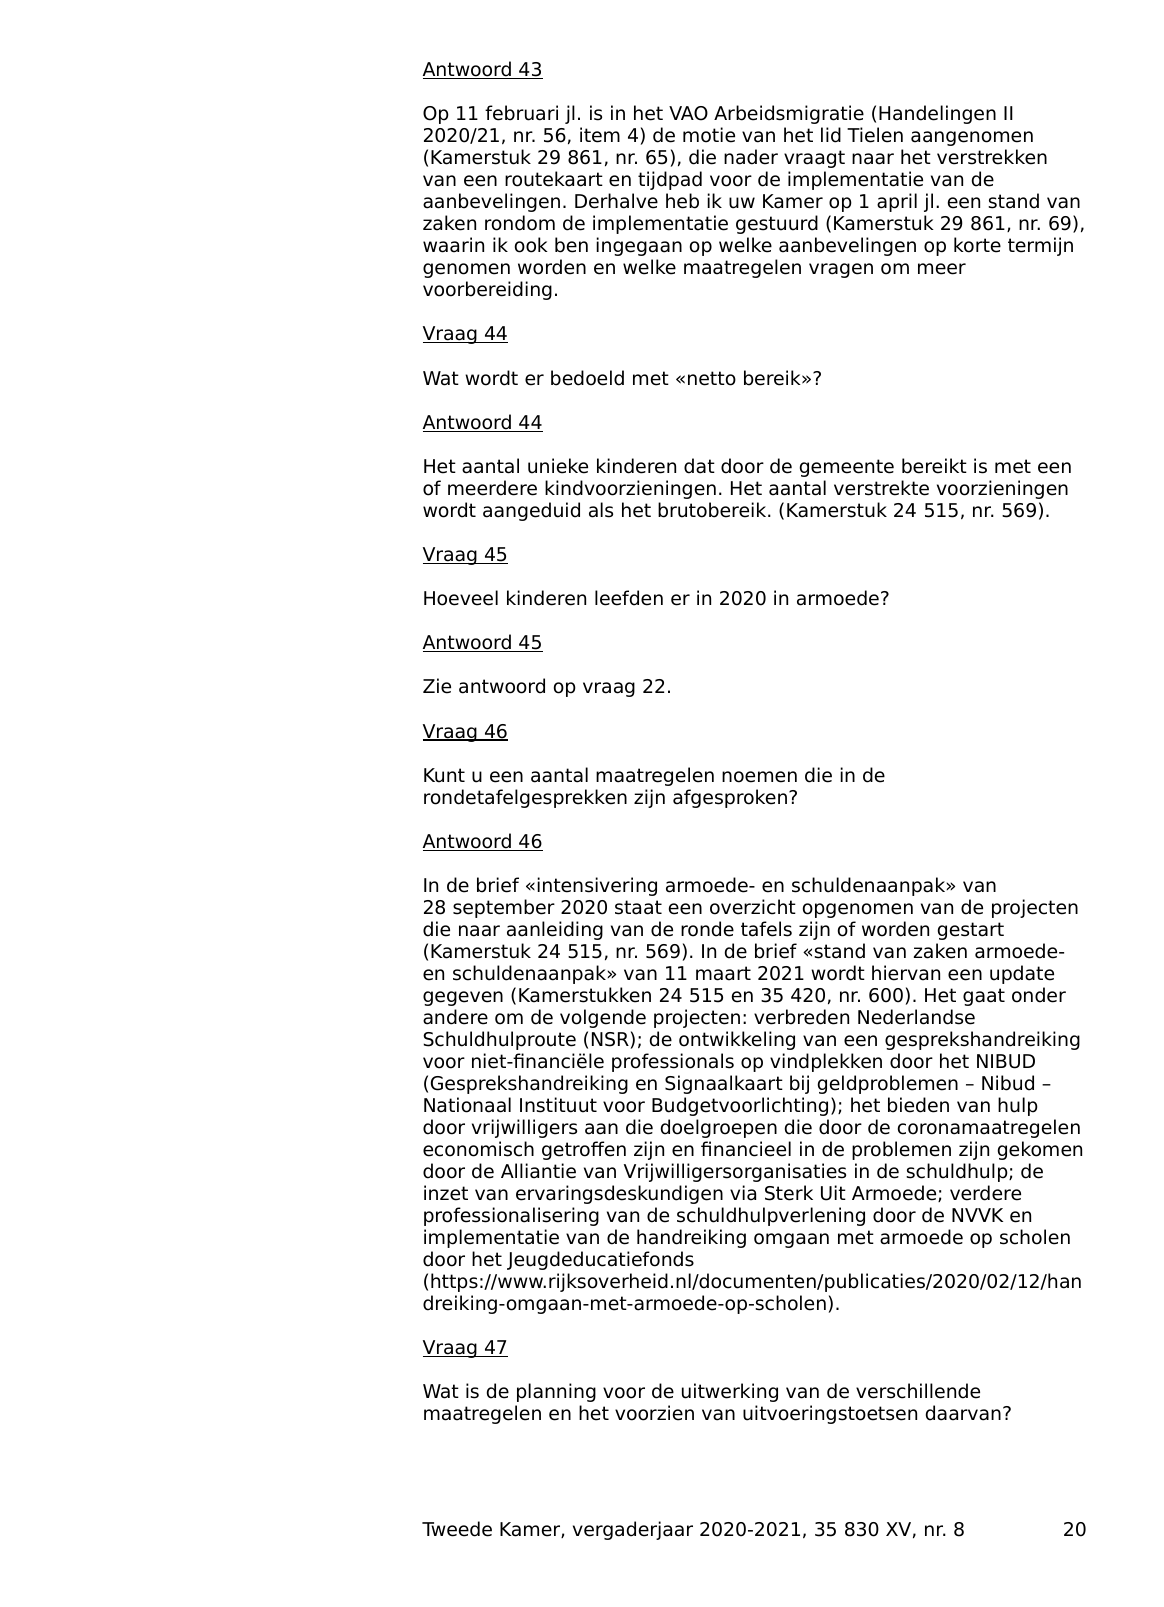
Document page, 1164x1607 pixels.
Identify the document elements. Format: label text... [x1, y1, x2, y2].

text Wat is de planning voor de uitwerking van de verschillende maatregelen en het voorzien van uitvoeringstoetsen daarvan? [422, 1381, 1087, 1425]
subtitle Antwoord 44 [422, 412, 1087, 433]
text Het aantal unieke kinderen dat door de gemeente bereikt is met een of meerdere kindvoorzieningen. Het aantal verstrekte voorzieningen wordt aangeduid als het brutobereik. (Kamerstuk 24 515, nr. 569). [422, 456, 1087, 522]
subtitle Vraag 45 [422, 544, 1087, 566]
text In de brief «intensivering armoede- en schuldenaanpak» van 28 september 2020 staat een overzicht opgenomen van de projecten die naar aanleiding van de ronde tafels zijn of worden gestart (Kamerstuk 24 515, nr. 569). In de brief «stand van zaken armoede- en schuldenaanpak» van 11 maart 2021 wordt hiervan een update gegeven (Kamerstukken 24 515 en 35 420, nr. 600). Het gaat onder andere om de volgende projecten: verbreden Nederlandse Schuldhulproute (NSR); de ontwikkeling van een gesprekshandreiking voor niet-financiële professionals op vindplekken door het NIBUD (Gesprekshandreiking en Signaalkaart bij geldproblemen – Nibud – Nationaal Instituut voor Budgetvoorlichting); het bieden van hulp door vrijwilligers aan die doelgroepen die door de coronamaatregelen economisch getroffen zijn en financieel in de problemen zijn gekomen door de Alliantie van Vrijwilligersorganisaties in de schuldhulp; de inzet van ervaringsdeskundigen via Sterk Uit Armoede; verdere professionalisering van de schuldhulpverlening door de NVVK en implementatie van de handreiking omgaan met armoede op scholen door het Jeugdeducatiefonds (https://www.rijksoverheid.nl/documenten/publicaties/2020/02/12/handreiking-omgaan-met-armoede-op-scholen). [422, 875, 1087, 1314]
subtitle Antwoord 43 [422, 59, 1087, 81]
text Kunt u een aantal maatregelen noemen die in de rondetafelgesprekken zijn afgesproken? [422, 765, 1087, 809]
text Wat wordt er bedoeld met «netto bereik»? [422, 367, 1087, 389]
text Hoeveel kinderen leefden er in 2020 in armoede? [422, 588, 1087, 610]
subtitle Vraag 47 [422, 1337, 1087, 1359]
text Zie antwoord op vraag 22. [422, 676, 1087, 698]
subtitle Antwoord 45 [422, 632, 1087, 654]
text Op 11 februari jl. is in het VAO Arbeidsmigratie (Handelingen II 2020/21, nr. 56, item 4) de motie van het lid Tielen aangenomen (Kamerstuk 29 861, nr. 65), die nader vraagt naar het verstrekken van een routekaart en tijdpad voor de implementatie van de aanbevelingen. Derhalve heb ik uw Kamer op 1 april jl. een stand van zaken rondom de implementatie gestuurd (Kamerstuk 29 861, nr. 69), waarin ik ook ben ingegaan op welke aanbevelingen op korte termijn genomen worden en welke maatregelen vragen om meer voorbereiding. [422, 103, 1087, 301]
subtitle Vraag 44 [422, 323, 1087, 345]
subtitle Vraag 46 [422, 721, 1087, 742]
subtitle Antwoord 46 [422, 831, 1087, 853]
